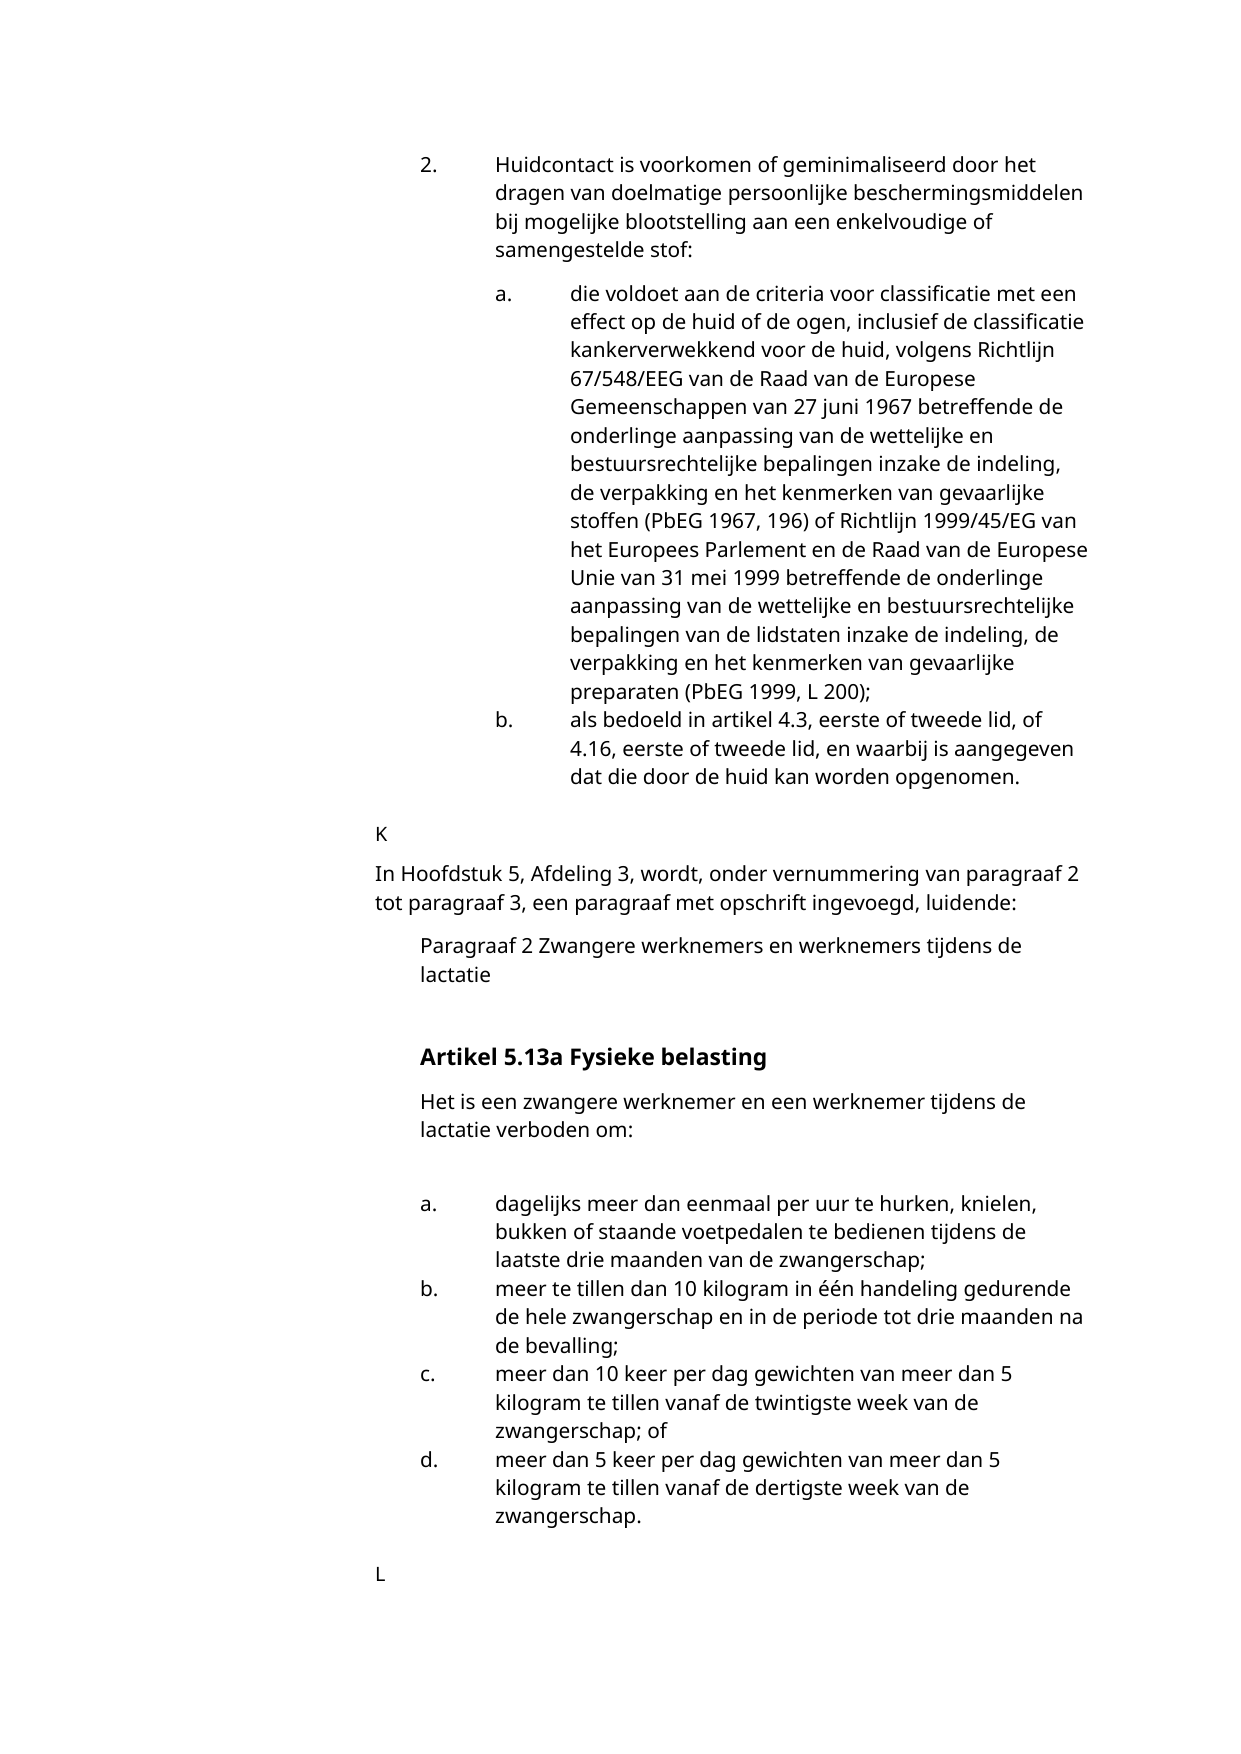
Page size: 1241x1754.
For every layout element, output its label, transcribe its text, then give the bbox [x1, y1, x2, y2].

list meer te tillen dan 10 kilogram in één handeling gedurende de hele zwangerschap en in de periode tot drie maanden na de bevalling; [420, 1274, 1090, 1359]
text Het is een zwangere werknemer en een werknemer tijdens de lactatie verboden om: [420, 1087, 1090, 1144]
list meer dan 10 keer per dag gewichten van meer dan 5 kilogram te tillen vanaf de twintigste week van de zwangerschap; of [420, 1359, 1090, 1445]
text L [375, 1560, 1090, 1587]
list als bedoeld in artikel 4.3, eerste of tweede lid, of 4.16, eerste of tweede lid, en waarbij is aangegeven dat die door de huid kan worden opgenomen. [495, 705, 1090, 791]
text In Hoofdstuk 5, Afdeling 3, wordt, onder vernummering van paragraaf 2 tot paragraaf 3, een paragraaf met opschrift ingevoegd, luidende: [375, 859, 1090, 916]
list Huidcontact is voorkomen of geminimaliseerd door het dragen van doelmatige persoonlijke beschermingsmiddelen bij mogelijke blootstelling aan een enkelvoudige of samengestelde stof: [420, 150, 1090, 264]
subtitle Paragraaf 2 Zwangere werknemers en werknemers tijdens de lactatie [420, 931, 1090, 988]
list die voldoet aan de criteria voor classificatie met een effect op de huid of de ogen, inclusief de classificatie kankerverwekkend voor de huid, volgens Richtlijn 67/548/EEG van de Raad van de Europese Gemeenschappen van 27 juni 1967 betreffende de onderlinge aanpassing van de wettelijke en bestuursrechtelijke bepalingen inzake de indeling, de verpakking en het kenmerken van gevaarlijke stoffen (PbEG 1967, 196) of Richtlijn 1999/45/EG van het Europees Parlement en de Raad van de Europese Unie van 31 mei 1999 betreffende de onderlinge aanpassing van de wettelijke en bestuursrechtelijke bepalingen van de lidstaten inzake de indeling, de verpakking en het kenmerken van gevaarlijke preparaten (PbEG 1999, L 200); [495, 279, 1090, 705]
list meer dan 5 keer per dag gewichten van meer dan 5 kilogram te tillen vanaf de dertigste week van de zwangerschap. [420, 1445, 1090, 1530]
text K [375, 821, 1090, 848]
subtitle Artikel 5.13a Fysieke belasting [420, 1041, 1090, 1072]
list dagelijks meer dan eenmaal per uur te hurken, knielen, bukken of staande voetpedalen te bedienen tijdens de laatste drie maanden van de zwangerschap; [420, 1189, 1090, 1274]
